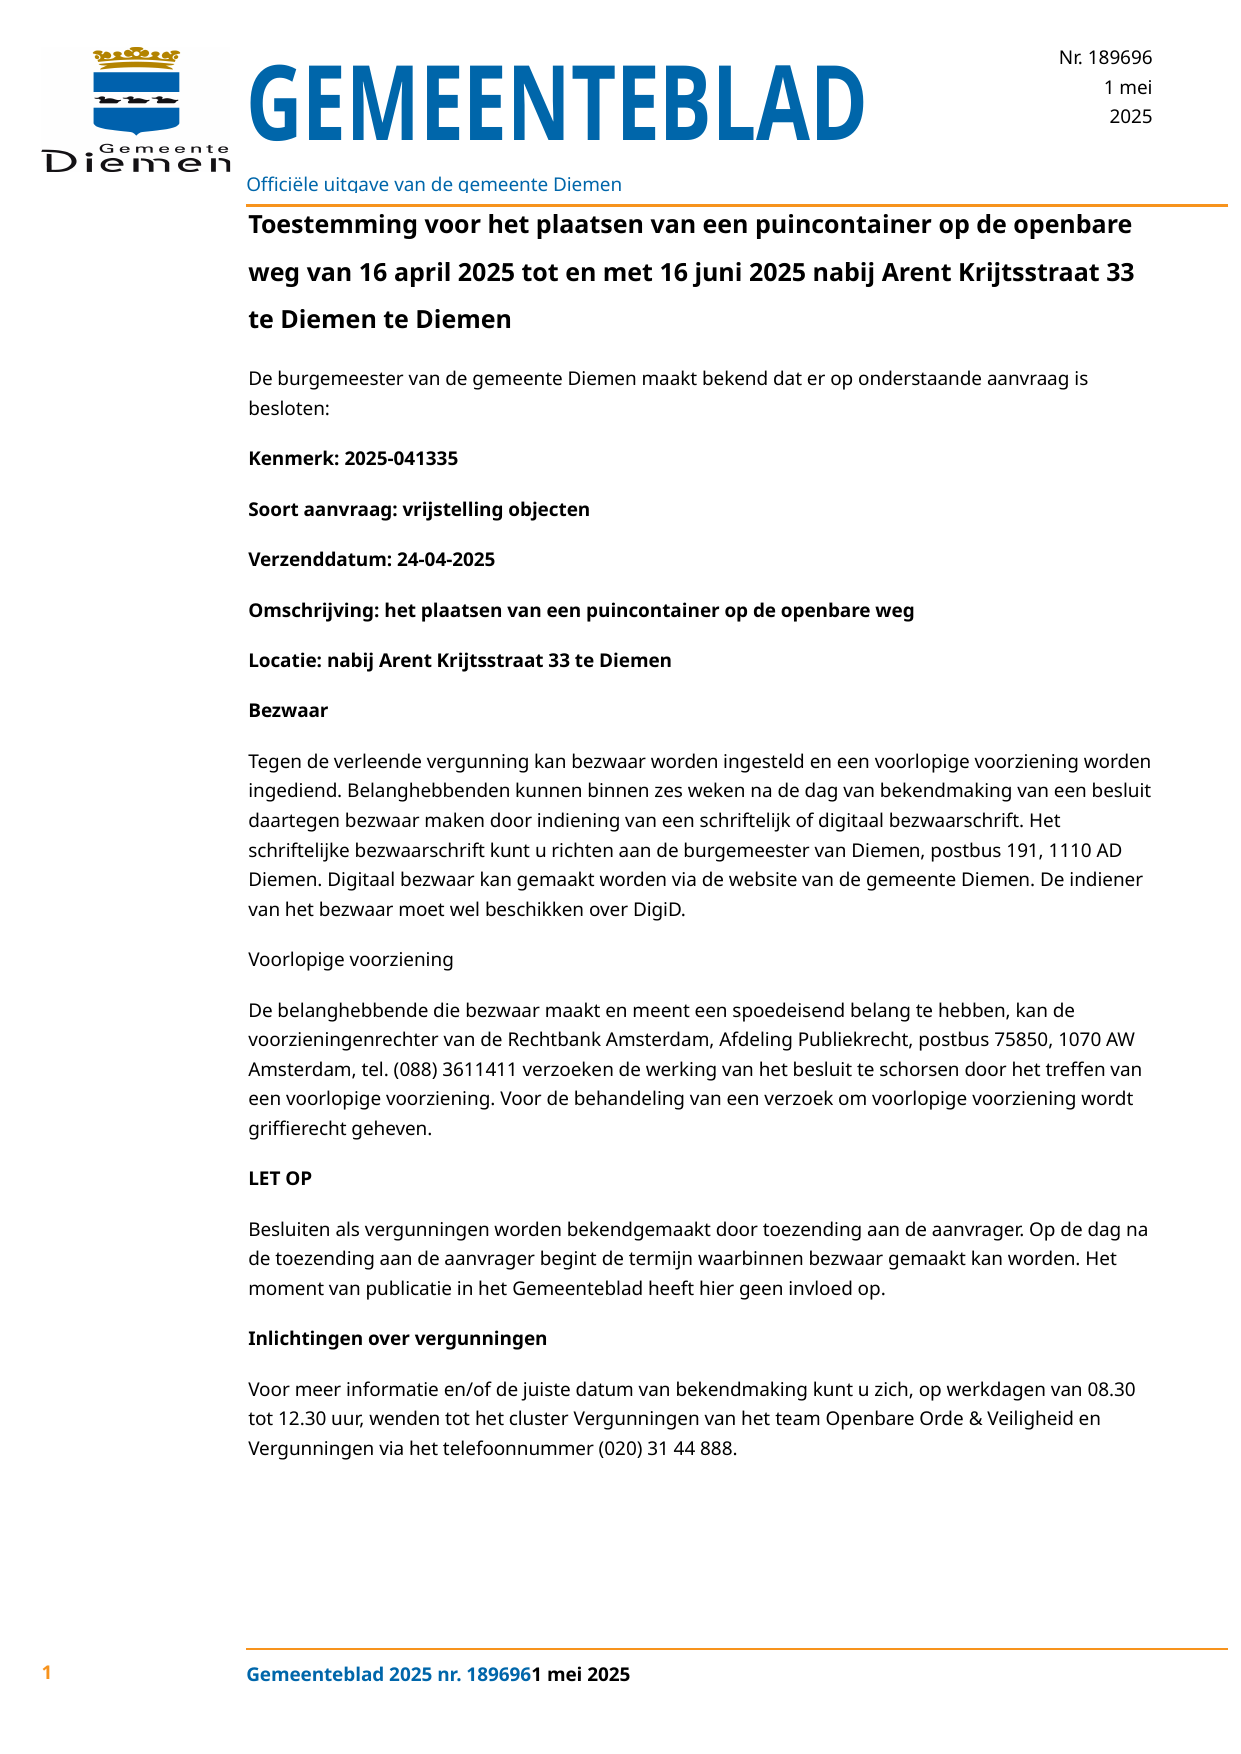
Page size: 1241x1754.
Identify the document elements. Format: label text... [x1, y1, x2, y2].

text Soort aanvraag: vrijstelling objecten [248, 496, 1152, 522]
text De belanghebbende die bezwaar maakt en meent een spoedeisend belang te hebben, kan de voorzieningenrechter van de Rechtbank Amsterdam, Afdeling Publiekrecht, postbus 75850, 1070 AW Amsterdam, tel. (088) 3611411 verzoeken de werking van het besluit te schorsen door het treffen van een voorlopige voorziening. Voor de behandeling van een verzoek om voorlopige voorziening wordt griffierecht geheven. [248, 997, 1152, 1141]
text Tegen de verleende vergunning kan bezwaar worden ingesteld en een voorlopige voorziening worden ingediend. Belanghebbenden kunnen binnen zes weken na de dag van bekendmaking van een besluit daartegen bezwaar maken door indiening van een schriftelijk of digitaal bezwaarschrift. Het schriftelijke bezwaarschrift kunt u richten aan de burgemeester van Diemen, postbus 191, 1110 AD Diemen. Digitaal bezwaar kan gemaakt worden via de website van de gemeente Diemen. De indiener van het bezwaar moet wel beschikken over DigiD. [248, 748, 1152, 922]
picture [41, 47, 231, 172]
text Besluiten als vergunningen worden bekendgemaakt door toezending aan de aanvrager. Op de dag na de toezending aan de aanvrager begint de termijn waarbinnen bezwaar gemaakt kan worden. Het moment van publicatie in het Gemeenteblad heeft hier geen invloed op. [248, 1216, 1152, 1301]
text Toestemming voor het plaatsen van een puincontainer op de openbare weg van 16 april 2025 tot en met 16 juni 2025 nabij Arent Krijtsstraat 33 te Diemen te Diemen [248, 207, 1152, 336]
text Omschrijving: het plaatsen van een puincontainer op de openbare weg [248, 597, 1152, 622]
text Bezwaar [248, 698, 1152, 723]
text Locatie: nabij Arent Krijtsstraat 33 te Diemen [248, 647, 1152, 673]
text Kenmerk: 2025-041335 [248, 446, 1152, 471]
text LET OP [248, 1166, 1152, 1191]
text Verzenddatum: 24-04-2025 [248, 546, 1152, 572]
text Inlichtingen over vergunningen [248, 1326, 1152, 1351]
text Voor meer informatie en/of de juiste datum van bekendmaking kunt u zich, op werkdagen van 08.30 tot 12.30 uur, wenden tot het cluster Vergunningen van het team Openbare Orde & Veiligheid en Vergunningen via het telefoonnummer (020) 31 44 888. [248, 1376, 1152, 1461]
text De burgemeester van de gemeente Diemen maakt bekend dat er op onderstaande aanvraag is besloten: [248, 366, 1152, 421]
text Voorlopige voorziening [248, 946, 1152, 972]
